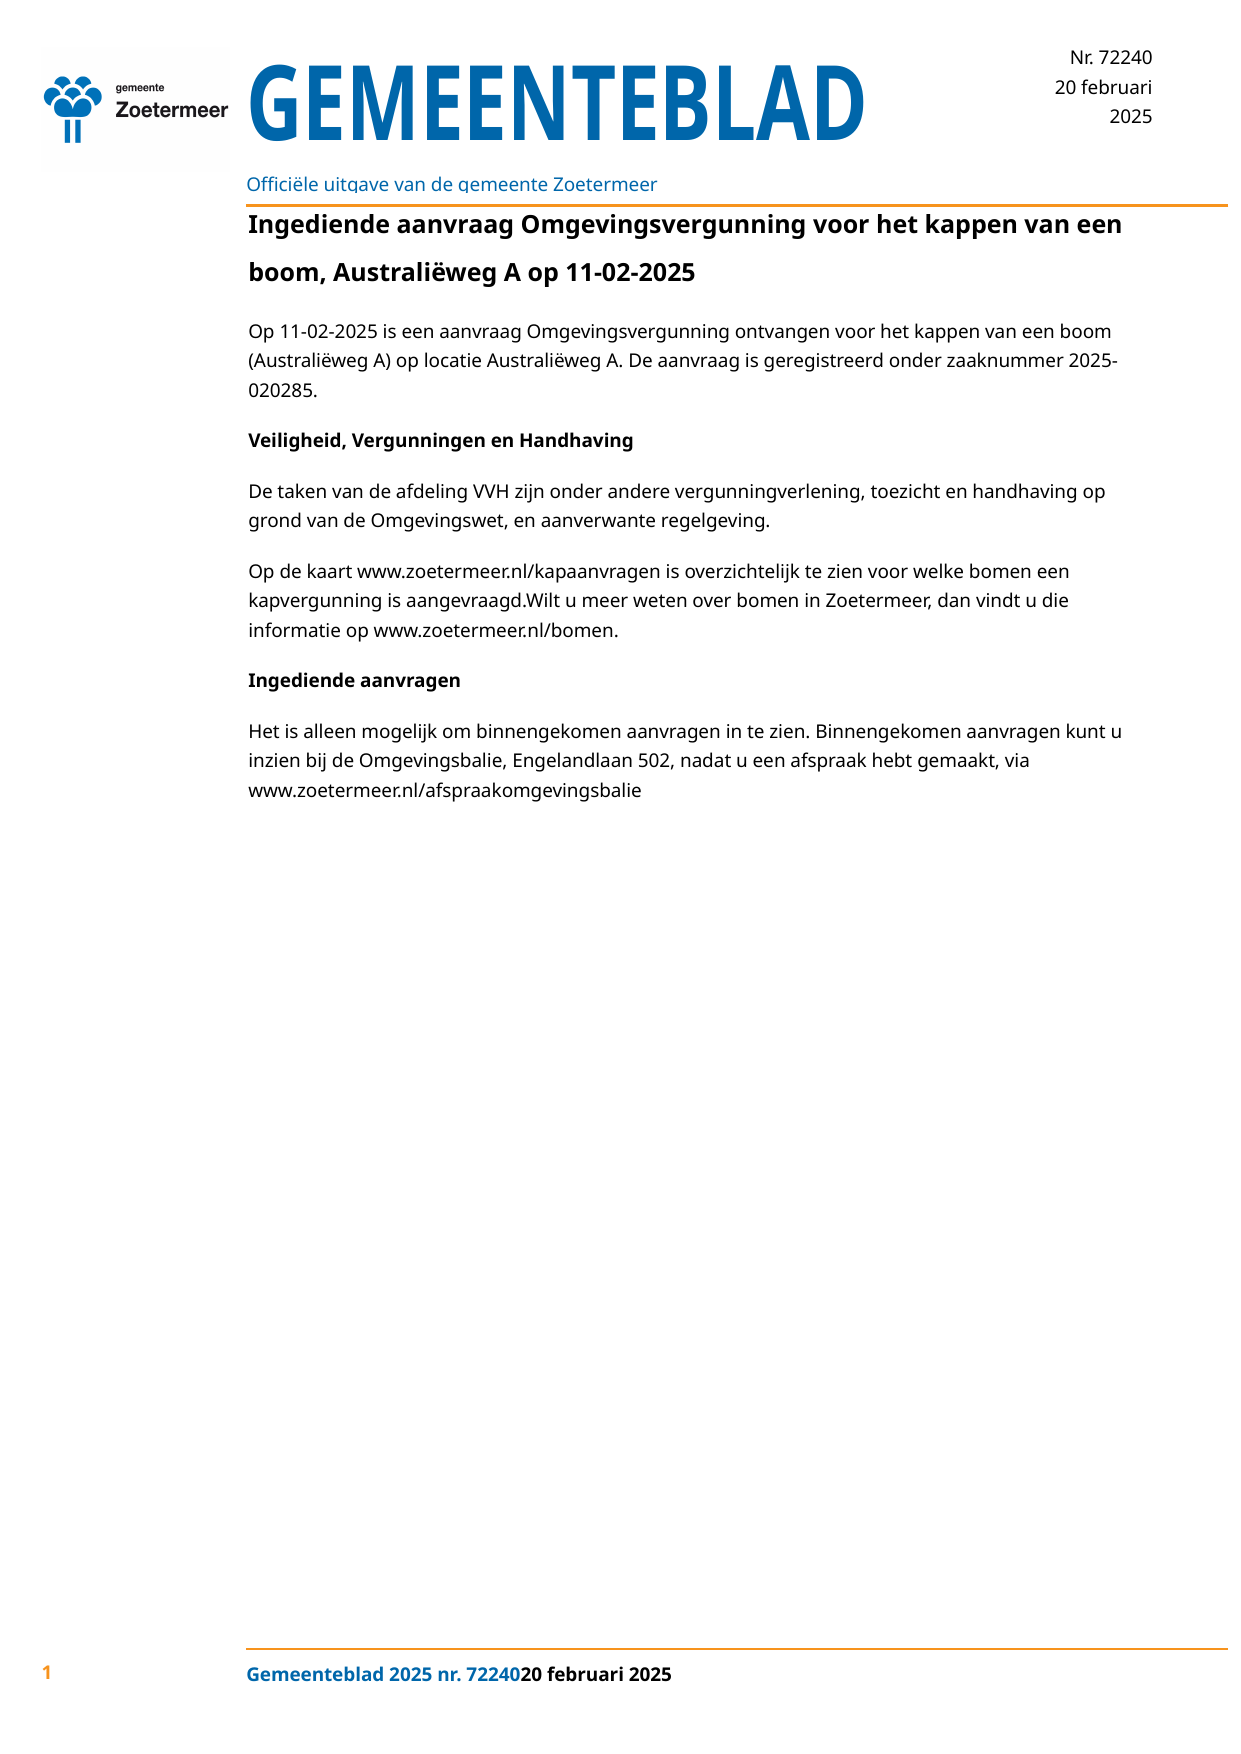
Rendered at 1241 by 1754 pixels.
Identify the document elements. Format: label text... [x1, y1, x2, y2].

text De taken van de afdeling VVH zijn onder andere vergunningverlening, toezicht en handhaving op grond van de Omgevingswet, en aanverwante regelgeving. [248, 478, 1152, 533]
text Op de kaart www.zoetermeer.nl/kapaanvragen is overzichtelijk te zien voor welke bomen een kapvergunning is aangevraagd.Wilt u meer weten over bomen in Zoetermeer, dan vindt u die informatie op www.zoetermeer.nl/bomen. [248, 558, 1152, 643]
text Op 11-02-2025 is een aanvraag Omgevingsvergunning ontvangen voor het kappen van een boom (Australiëweg A) op locatie Australiëweg A. De aanvraag is geregistreerd onder zaaknummer 2025-020285. [248, 318, 1152, 403]
text Ingediende aanvraag Omgevingsvergunning voor het kappen van een boom, Australiëweg A op 11-02-2025 [248, 207, 1152, 288]
text Het is alleen mogelijk om binnengekomen aanvragen in te zien. Binnengekomen aanvragen kunt u inzien bij de Omgevingsbalie, Engelandlaan 502, nadat u een afspraak hebt gemaakt, via www.zoetermeer.nl/afspraakomgevingsbalie [248, 718, 1152, 803]
picture [41, 47, 231, 172]
text Veiligheid, Vergunningen en Handhaving [248, 427, 1152, 453]
text Ingediende aanvragen [248, 667, 1152, 693]
